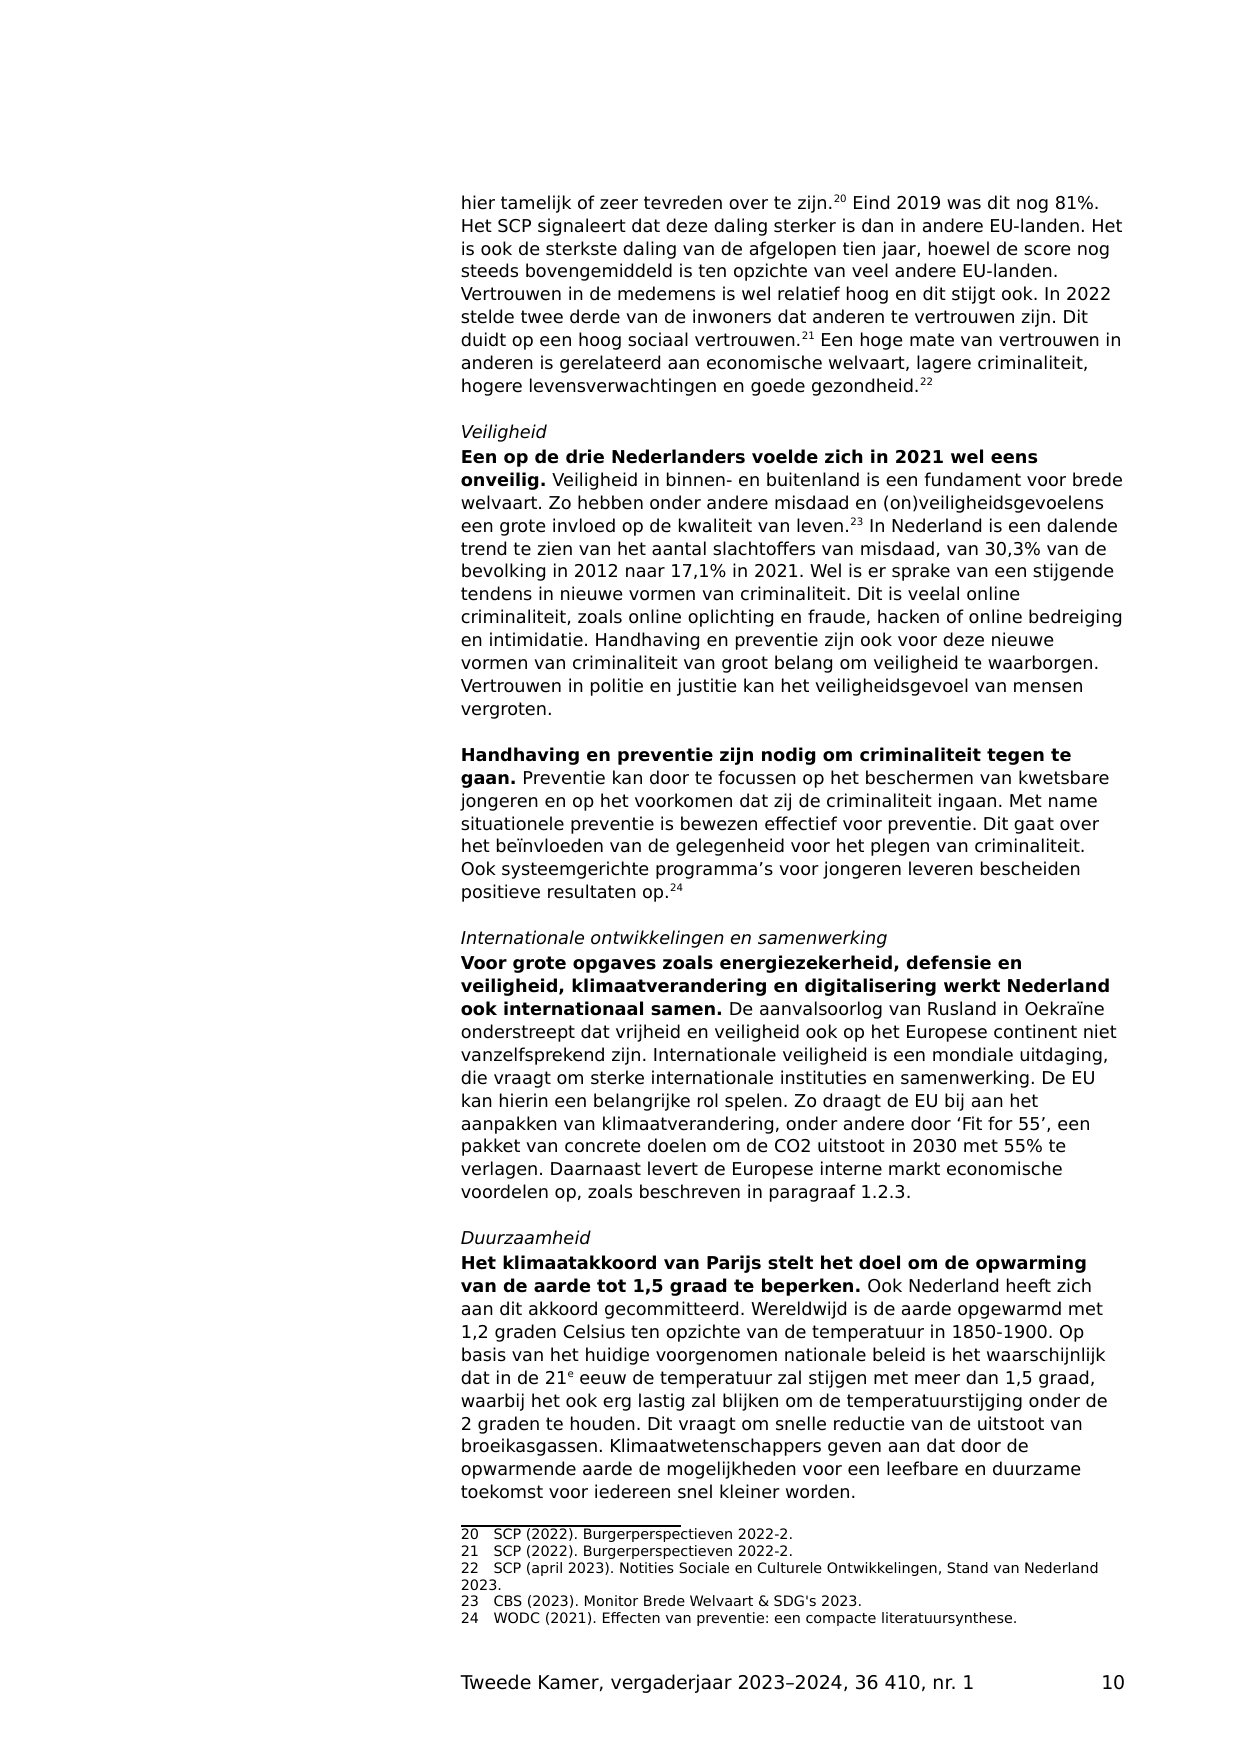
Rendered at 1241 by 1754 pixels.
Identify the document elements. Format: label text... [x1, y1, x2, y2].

text Duurzaamheid [461, 1226, 1125, 1249]
text Handhaving en preventie zijn nodig om criminaliteit tegen te gaan. Preventie kan door te focussen op het beschermen van kwetsbare jongeren en op het voorkomen dat zij de criminaliteit ingaan. Met name situationele preventie is bewezen effectief voor preventie. Dit gaat over het beïnvloeden van de gelegenheid voor het plegen van criminaliteit. Ook systeemgerichte programma’s voor jongeren leveren bescheiden positieve resultaten op. [461, 743, 1125, 903]
text __SCP (april 2023). Notities Sociale en Culturele Ontwikkelingen, Stand van Nederland 2023. [461, 1560, 1125, 1593]
text __SCP (2022). Burgerperspectieven 2022-2. [461, 1543, 1125, 1560]
text Veiligheid [461, 420, 1125, 443]
text __WODC (2021). Effecten van preventie: een compacte literatuursynthese. [461, 1610, 1125, 1627]
text __SCP (2022). Burgerperspectieven 2022-2. [461, 1526, 1125, 1543]
text hier tamelijk of zeer tevreden over te zijn. Eind 2019 was dit nog 81%. Het SCP signaleert dat deze daling sterker is dan in andere EU-landen. Het is ook de sterkste daling van de afgelopen tien jaar, hoewel de score nog steeds bovengemiddeld is ten opzichte van veel andere EU-landen. Vertrouwen in de medemens is wel relatief hoog en dit stijgt ook. In 2022 stelde twee derde van de inwoners dat anderen te vertrouwen zijn. Dit duidt op een hoog sociaal vertrouwen. Een hoge mate van vertrouwen in anderen is gerelateerd aan economische welvaart, lagere criminaliteit, hogere levensverwachtingen en goede gezondheid. [461, 191, 1125, 397]
text Internationale ontwikkelingen en samenwerking [461, 926, 1125, 949]
text Het klimaatakkoord van Parijs stelt het doel om de opwarming van de aarde tot 1,5 graad te beperken. Ook Nederland heeft zich aan dit akkoord gecommitteerd. Wereldwijd is de aarde opgewarmd met 1,2 graden Celsius ten opzichte van de temperatuur in 1850-1900. Op basis van het huidige voorgenomen nationale beleid is het waarschijnlijk dat in de 21e eeuw de temperatuur zal stijgen met meer dan 1,5 graad, waarbij het ook erg lastig zal blijken om de temperatuurstijging onder de 2 graden te houden. Dit vraagt om snelle reductie van de uitstoot van broeikasgassen. Klimaatwetenschappers geven aan dat door de opwarmende aarde de mogelijkheden voor een leefbare en duurzame toekomst voor iedereen snel kleiner worden. [461, 1251, 1125, 1503]
text Voor grote opgaves zoals energiezekerheid, defensie en veiligheid, klimaatverandering en digitalisering werkt Nederland ook internationaal samen. De aanvalsoorlog van Rusland in Oekraïne onderstreept dat vrijheid en veiligheid ook op het Europese continent niet vanzelfsprekend zijn. Internationale veiligheid is een mondiale uitdaging, die vraagt om sterke internationale instituties en samenwerking. De EU kan hierin een belangrijke rol spelen. Zo draagt de EU bij aan het aanpakken van klimaatverandering, onder andere door ‘Fit for 55’, een pakket van concrete doelen om de CO2 uitstoot in 2030 met 55% te verlagen. Daarnaast levert de Europese interne markt economische voordelen op, zoals beschreven in paragraaf 1.2.3. [461, 951, 1125, 1203]
text Een op de drie Nederlanders voelde zich in 2021 wel eens onveilig. Veiligheid in binnen- en buitenland is een fundament voor brede welvaart. Zo hebben onder andere misdaad en (on)veiligheidsgevoelens een grote invloed op de kwaliteit van leven. In Nederland is een dalende trend te zien van het aantal slachtoffers van misdaad, van 30,3% van de bevolking in 2012 naar 17,1% in 2021. Wel is er sprake van een stijgende tendens in nieuwe vormen van criminaliteit. Dit is veelal online criminaliteit, zoals online oplichting en fraude, hacken of online bedreiging en intimidatie. Handhaving en preventie zijn ook voor deze nieuwe vormen van criminaliteit van groot belang om veiligheid te waarborgen. Vertrouwen in politie en justitie kan het veiligheidsgevoel van mensen vergroten. [461, 445, 1125, 720]
text __CBS (2023). Monitor Brede Welvaart & SDG's 2023. [461, 1593, 1125, 1610]
